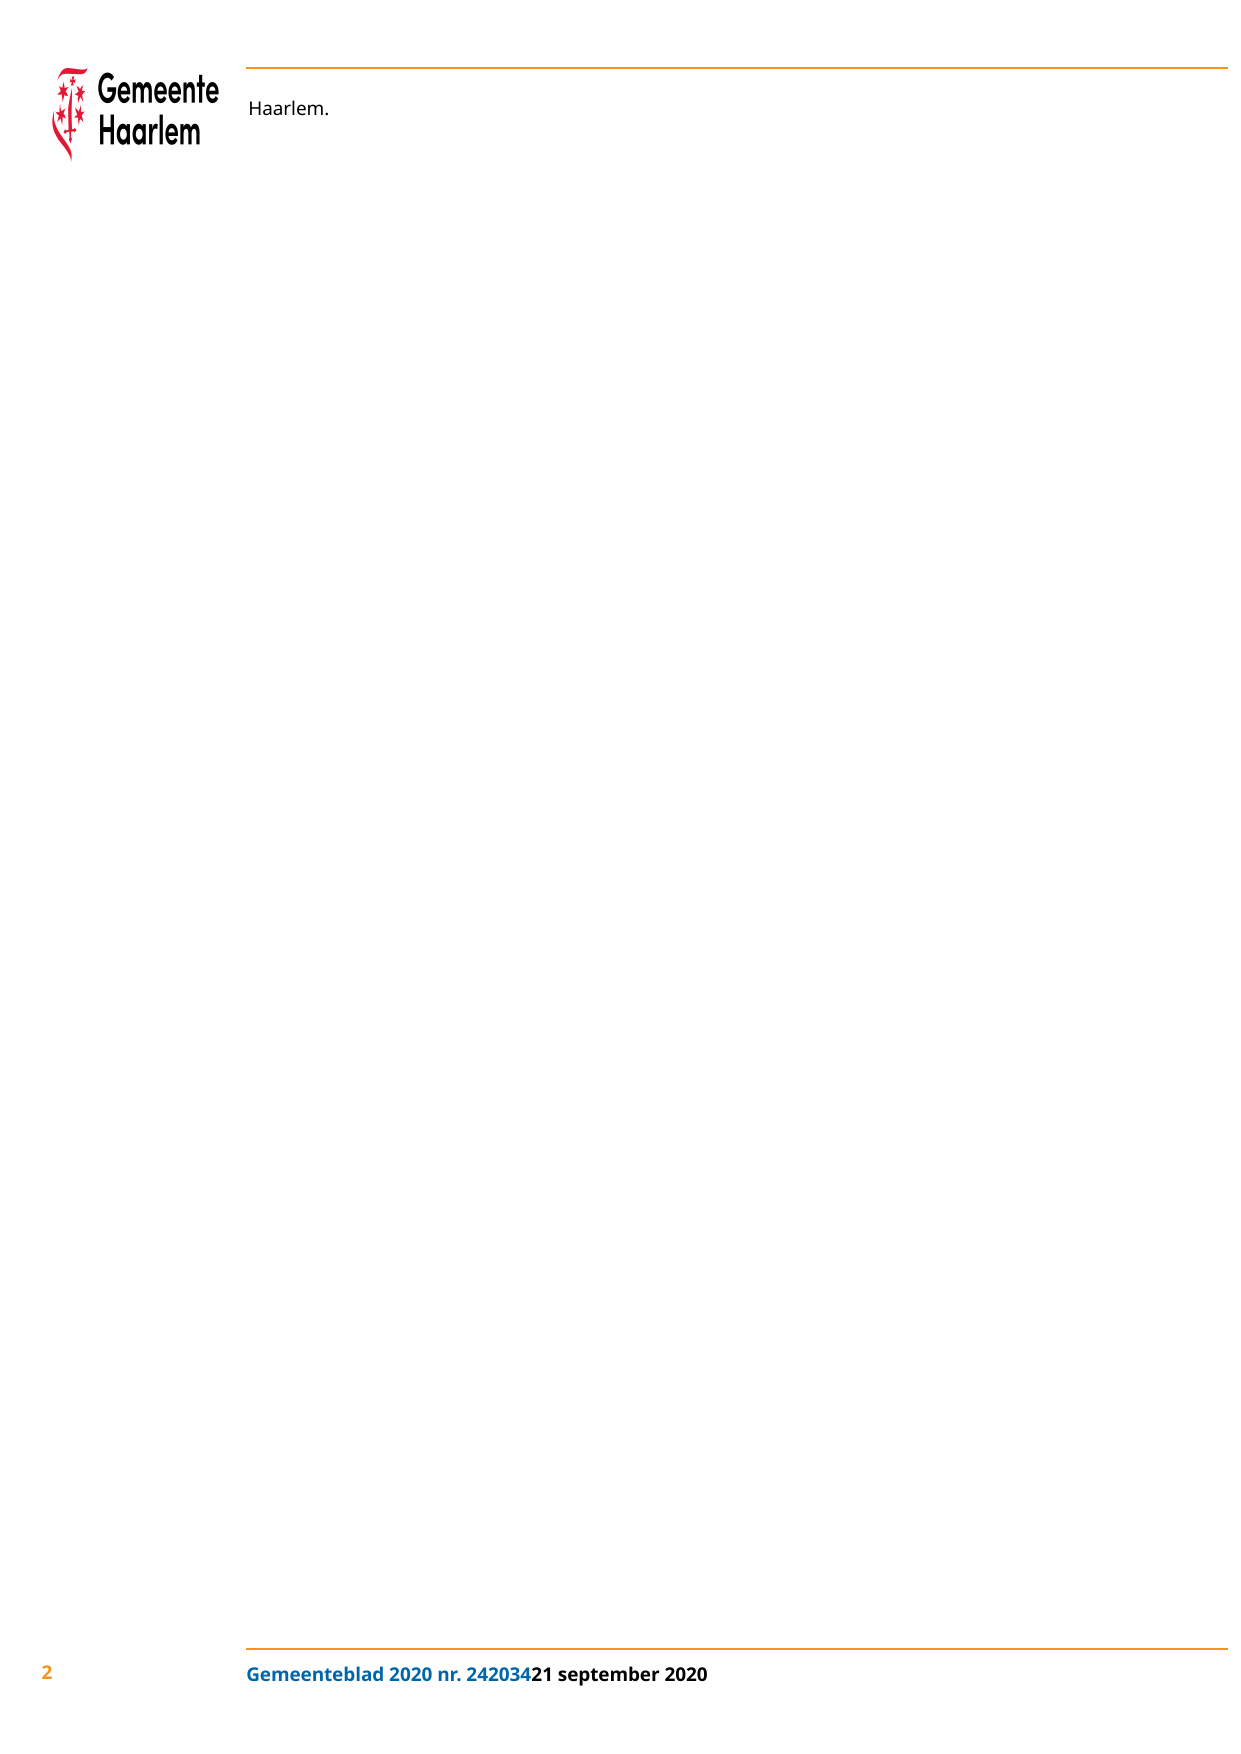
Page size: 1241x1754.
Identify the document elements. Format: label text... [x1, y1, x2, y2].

text Haarlem. [248, 95, 1152, 121]
picture [41, 47, 231, 172]
